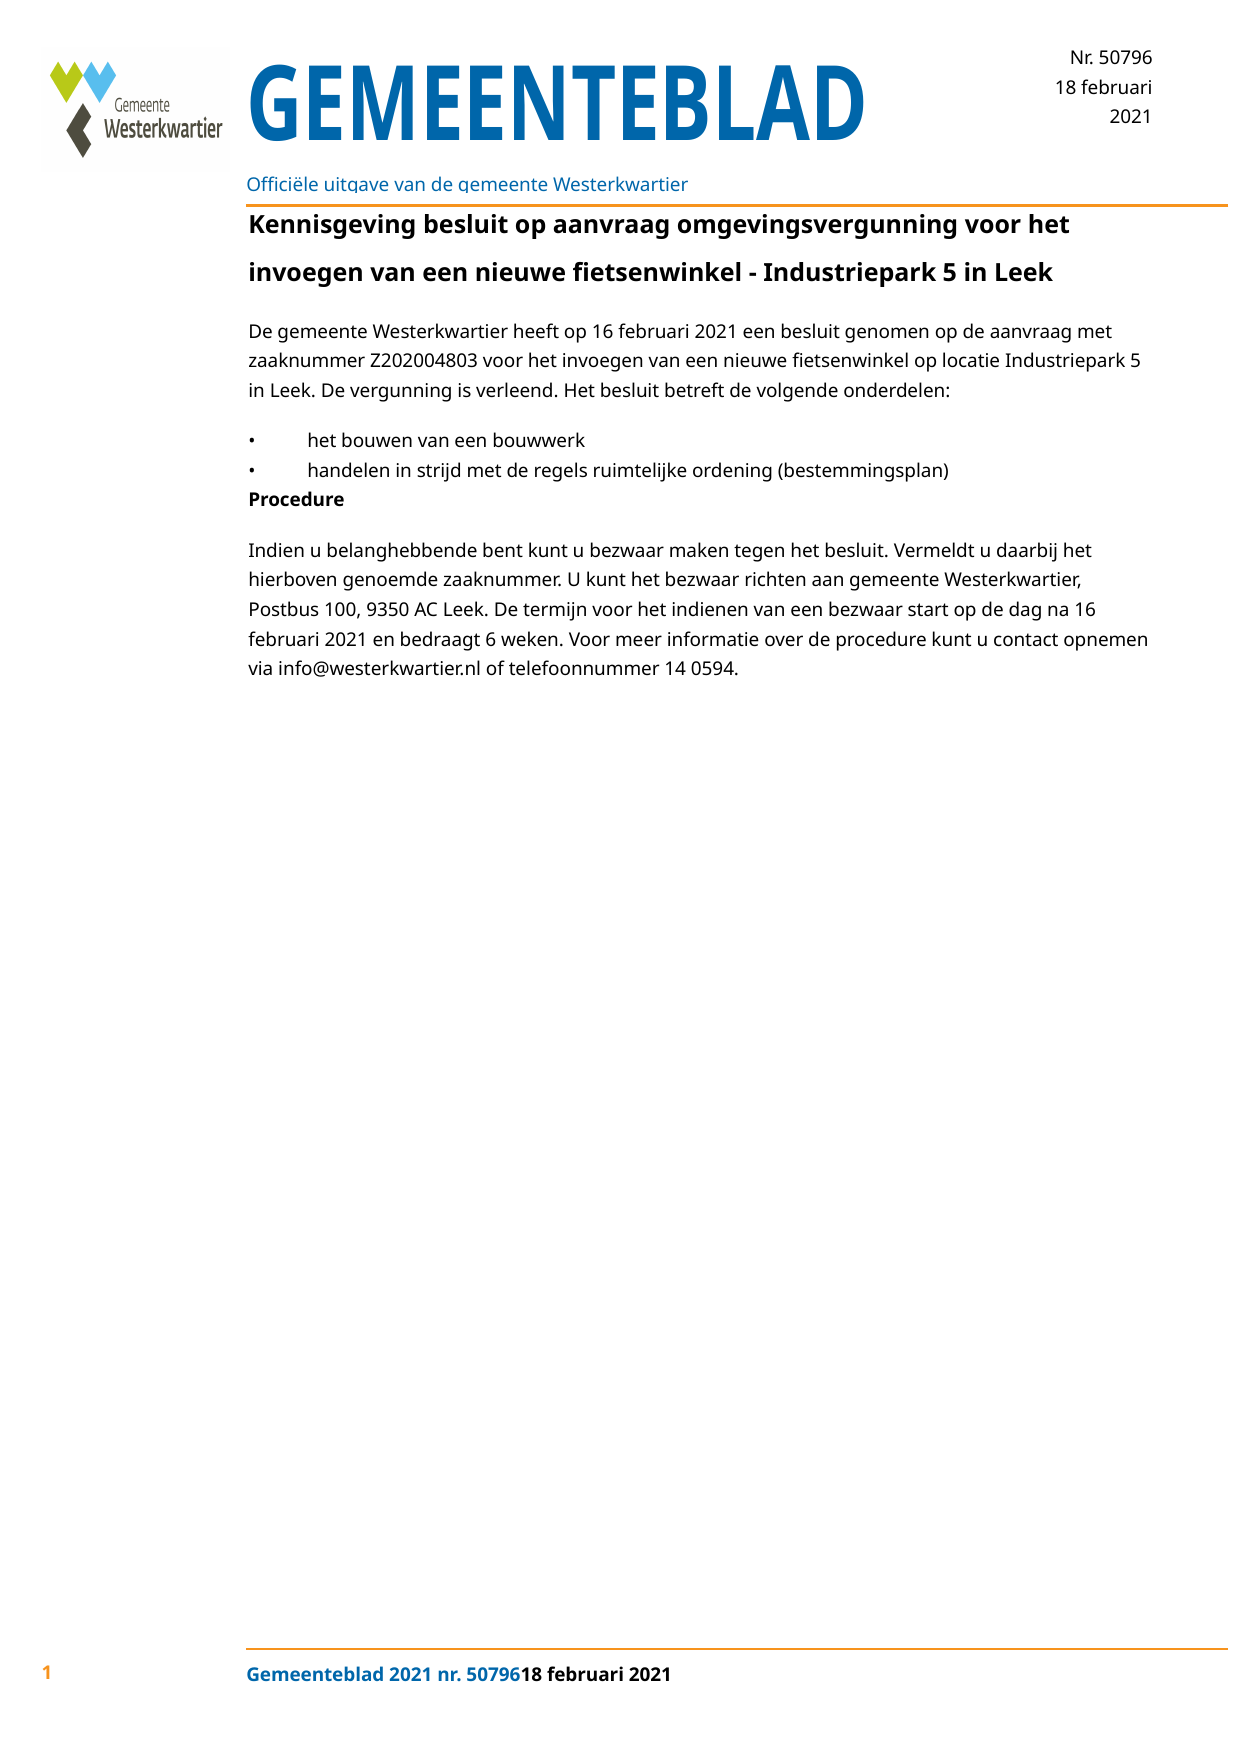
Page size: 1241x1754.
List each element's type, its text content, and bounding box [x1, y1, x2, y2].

picture [41, 47, 231, 172]
list het bouwen van een bouwwerk [248, 427, 1152, 453]
list handelen in strijd met de regels ruimtelijke ordening (bestemmingsplan) [248, 457, 1152, 483]
text Indien u belanghebbende bent kunt u bezwaar maken tegen het besluit. Vermeldt u daarbij het hierboven genoemde zaaknummer. U kunt het bezwaar richten aan gemeente Westerkwartier, Postbus 100, 9350 AC Leek. De termijn voor het indienen van een bezwaar start op de dag na 16 februari 2021 en bedraagt 6 weken. Voor meer informatie over de procedure kunt u contact opnemen via info@westerkwartier.nl of telefoonnummer 14 0594. [248, 537, 1152, 681]
text Procedure [248, 487, 1152, 512]
text Kennisgeving besluit op aanvraag omgevingsvergunning voor het invoegen van een nieuwe fietsenwinkel - Industriepark 5 in Leek [248, 207, 1152, 288]
text De gemeente Westerkwartier heeft op 16 februari 2021 een besluit genomen op de aanvraag met zaaknummer Z202004803 voor het invoegen van een nieuwe fietsenwinkel op locatie Industriepark 5 in Leek. De vergunning is verleend. Het besluit betreft de volgende onderdelen: [248, 318, 1152, 403]
